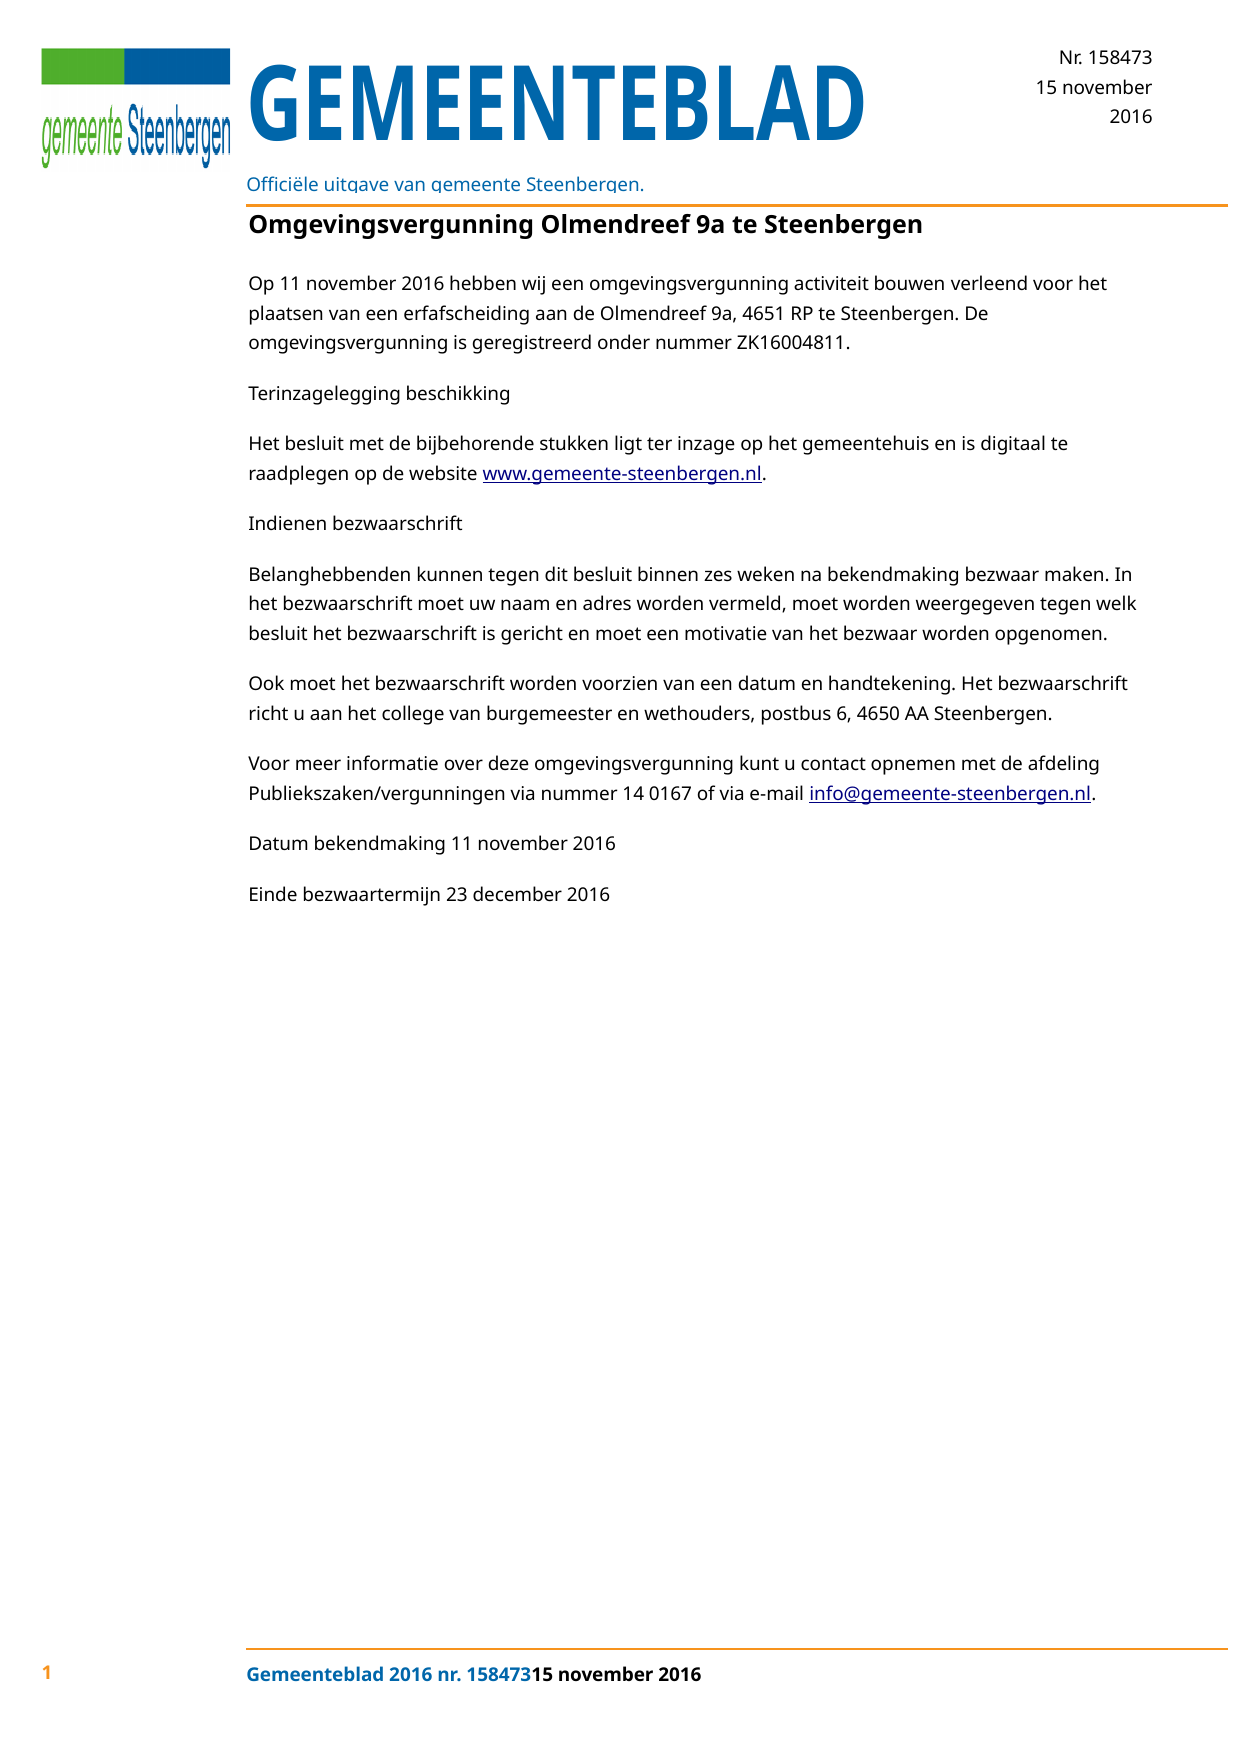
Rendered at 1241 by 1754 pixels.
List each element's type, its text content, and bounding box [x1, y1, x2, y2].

text Het besluit met de bijbehorende stukken ligt ter inzage op het gemeentehuis en is digitaal te raadplegen op de website www.gemeente-steenbergen.nl. [248, 430, 1152, 486]
text Indienen bezwaarschrift [248, 510, 1152, 536]
text Ook moet het bezwaarschrift worden voorzien van een datum en handtekening. Het bezwaarschrift richt u aan het college van burgemeester en wethouders, postbus 6, 4650 AA Steenbergen. [248, 670, 1152, 726]
text Op 11 november 2016 hebben wij een omgevingsvergunning activiteit bouwen verleend voor het plaatsen van een erfafscheiding aan de Olmendreef 9a, 4651 RP te Steenbergen. De omgevingsvergunning is geregistreerd onder nummer ZK16004811. [248, 270, 1152, 355]
text Omgevingsvergunning Olmendreef 9a te Steenbergen [248, 207, 1152, 241]
picture [41, 47, 231, 172]
text Voor meer informatie over deze omgevingsvergunning kunt u contact opnemen met de afdeling Publiekszaken/vergunningen via nummer 14 0167 of via e-mail info@gemeente-steenbergen.nl. [248, 750, 1152, 806]
text Datum bekendmaking 11 november 2016 [248, 830, 1152, 856]
text Einde bezwaartermijn 23 december 2016 [248, 881, 1152, 906]
text Belanghebbenden kunnen tegen dit besluit binnen zes weken na bekendmaking bezwaar maken. In het bezwaarschrift moet uw naam en adres worden vermeld, moet worden weergegeven tegen welk besluit het bezwaarschrift is gericht en moet een motivatie van het bezwaar worden opgenomen. [248, 561, 1152, 646]
text Terinzagelegging beschikking [248, 380, 1152, 406]
